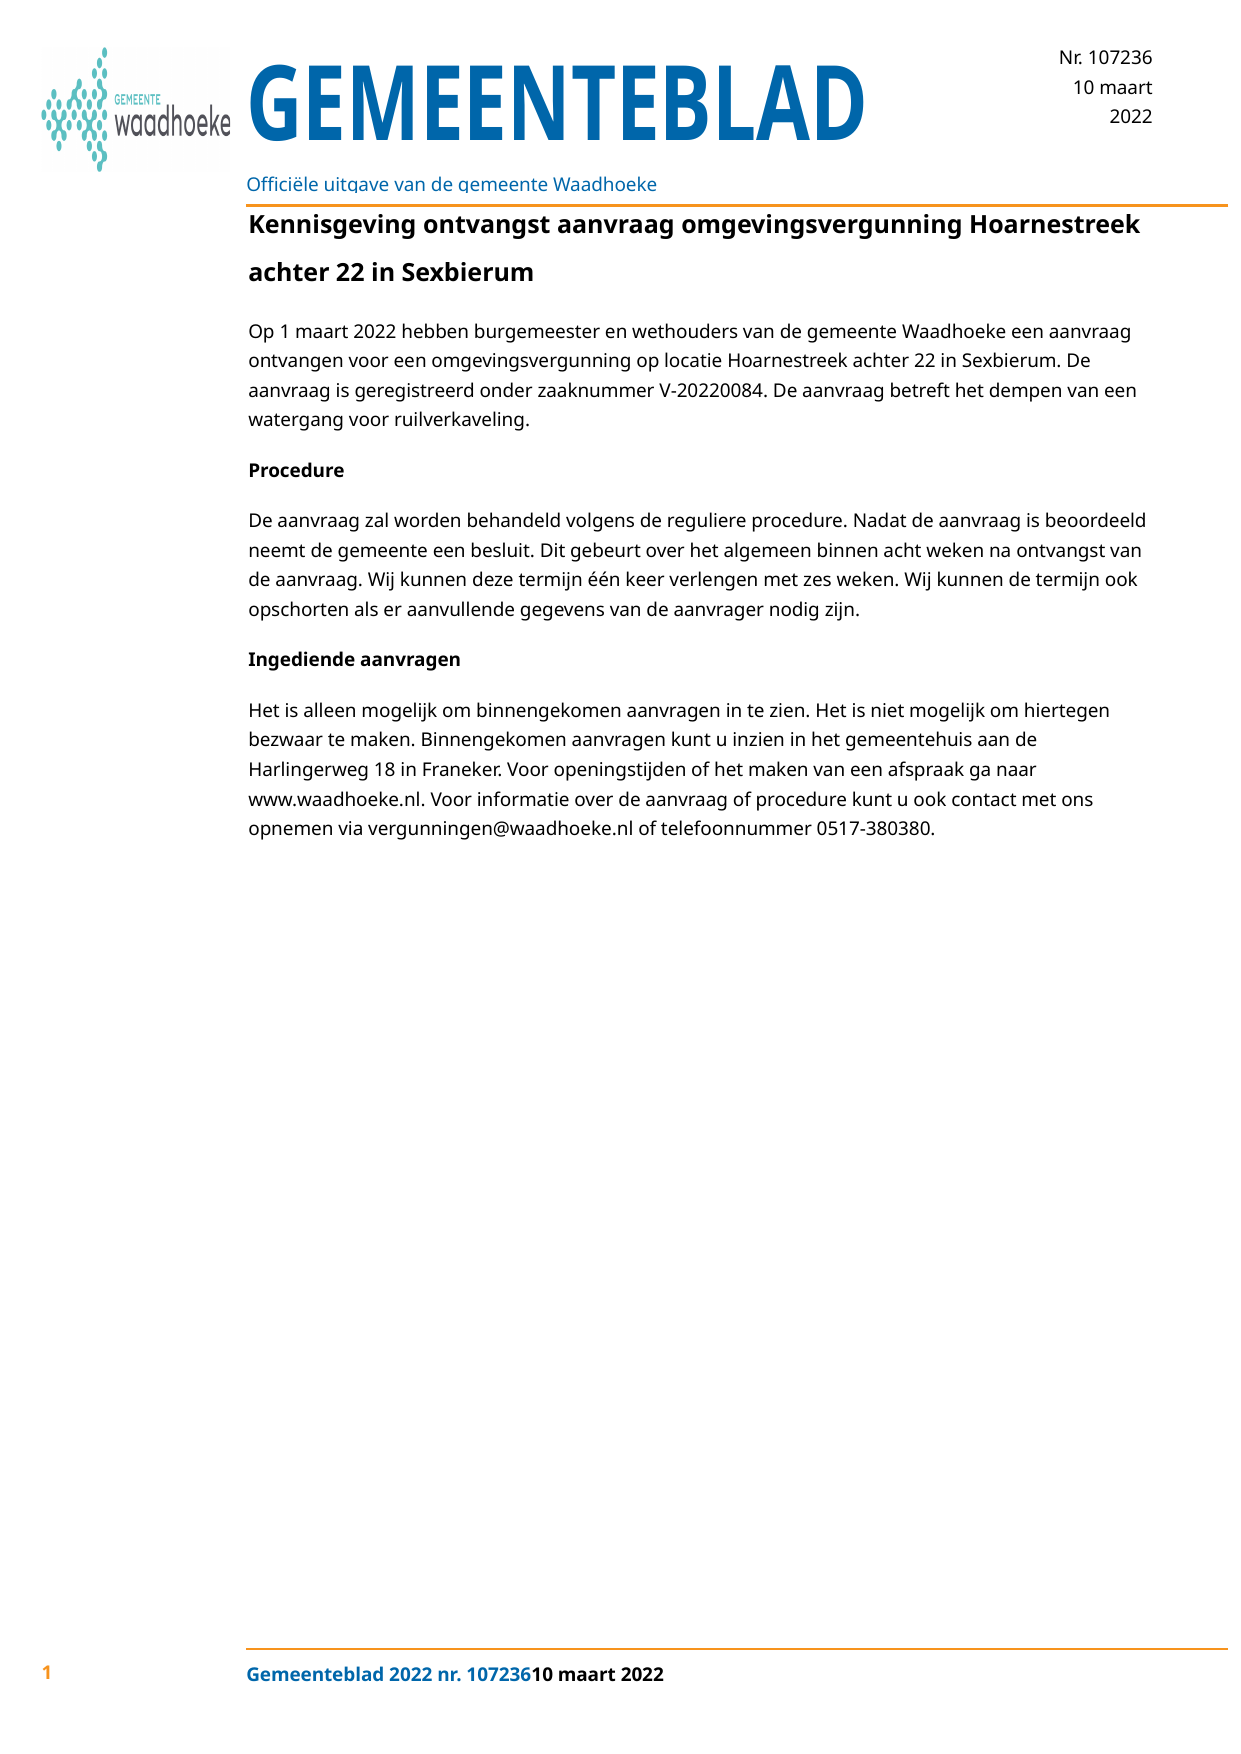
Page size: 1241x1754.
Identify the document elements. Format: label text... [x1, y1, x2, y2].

text Het is alleen mogelijk om binnengekomen aanvragen in te zien. Het is niet mogelijk om hiertegen bezwaar te maken. Binnengekomen aanvragen kunt u inzien in het gemeentehuis aan de Harlingerweg 18 in Franeker. Voor openingstijden of het maken van een afspraak ga naar www.waadhoeke.nl. Voor informatie over de aanvraag of procedure kunt u ook contact met ons opnemen via vergunningen@waadhoeke.nl of telefoonnummer 0517-380380. [248, 697, 1152, 841]
text Op 1 maart 2022 hebben burgemeester en wethouders van de gemeente Waadhoeke een aanvraag ontvangen voor een omgevingsvergunning op locatie Hoarnestreek achter 22 in Sexbierum. De aanvraag is geregistreerd onder zaaknummer V-20220084. De aanvraag betreft het dempen van een watergang voor ruilverkaveling. [248, 318, 1152, 432]
text Ingediende aanvragen [248, 647, 1152, 672]
text Kennisgeving ontvangst aanvraag omgevingsvergunning Hoarnestreek achter 22 in Sexbierum [248, 207, 1152, 288]
text Procedure [248, 457, 1152, 483]
text De aanvraag zal worden behandeld volgens de reguliere procedure. Nadat de aanvraag is beoordeeld neemt de gemeente een besluit. Dit gebeurt over het algemeen binnen acht weken na ontvangst van de aanvraag. Wij kunnen deze termijn één keer verlengen met zes weken. Wij kunnen de termijn ook opschorten als er aanvullende gegevens van de aanvrager nodig zijn. [248, 507, 1152, 622]
picture [41, 47, 231, 172]
